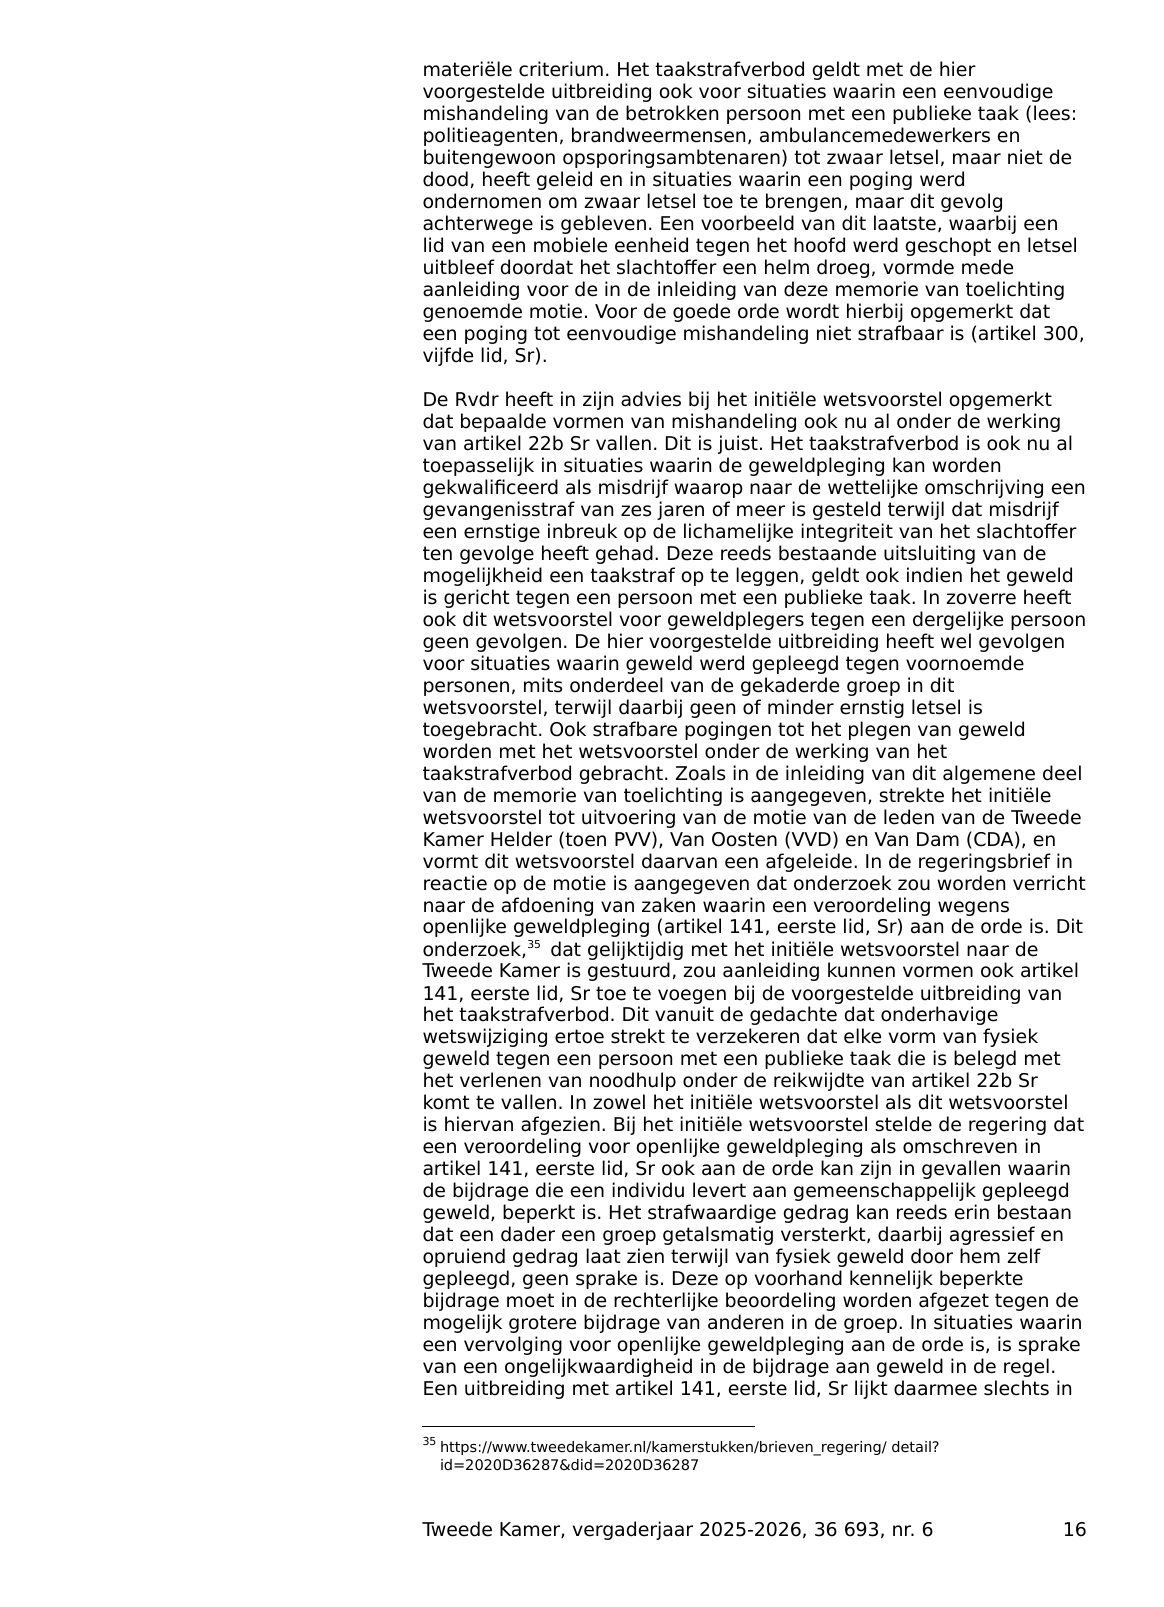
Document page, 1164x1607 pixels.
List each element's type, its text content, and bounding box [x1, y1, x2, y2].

text https://www.tweedekamer.nl/kamerstukken/brieven_regering/ detail?id=2020D36287&did=2020D36287 [422, 1435, 1087, 1474]
text materiële criterium. Het taakstrafverbod geldt met de hier voorgestelde uitbreiding ook voor situaties waarin een eenvoudige mishandeling van de betrokken persoon met een publieke taak (lees: politieagenten, brandweermensen, ambulancemedewerkers en buitengewoon opsporingsambtenaren) tot zwaar letsel, maar niet de dood, heeft geleid en in situaties waarin een poging werd ondernomen om zwaar letsel toe te brengen, maar dit gevolg achterwege is gebleven. Een voorbeeld van dit laatste, waarbij een lid van een mobiele eenheid tegen het hoofd werd geschopt en letsel uitbleef doordat het slachtoffer een helm droeg, vormde mede aanleiding voor de in de inleiding van deze memorie van toelichting genoemde motie. Voor de goede orde wordt hierbij opgemerkt dat een poging tot eenvoudige mishandeling niet strafbaar is (artikel 300, vijfde lid, Sr). [422, 59, 1087, 367]
text De Rvdr heeft in zijn advies bij het initiële wetsvoorstel opgemerkt dat bepaalde vormen van mishandeling ook nu al onder de werking van artikel 22b Sr vallen. Dit is juist. Het taakstrafverbod is ook nu al toepasselijk in situaties waarin de geweldpleging kan worden gekwalificeerd als misdrijf waarop naar de wettelijke omschrijving een gevangenisstraf van zes jaren of meer is gesteld terwijl dat misdrijf een ernstige inbreuk op de lichamelijke integriteit van het slachtoffer ten gevolge heeft gehad. Deze reeds bestaande uitsluiting van de mogelijkheid een taakstraf op te leggen, geldt ook indien het geweld is gericht tegen een persoon met een publieke taak. In zoverre heeft ook dit wetsvoorstel voor geweldplegers tegen een dergelijke persoon geen gevolgen. De hier voorgestelde uitbreiding heeft wel gevolgen voor situaties waarin geweld werd gepleegd tegen voornoemde personen, mits onderdeel van de gekaderde groep in dit wetsvoorstel, terwijl daarbij geen of minder ernstig letsel is toegebracht. Ook strafbare pogingen tot het plegen van geweld worden met het wetsvoorstel onder de werking van het taakstrafverbod gebracht. Zoals in de inleiding van dit algemene deel van de memorie van toelichting is aangegeven, strekte het initiële wetsvoorstel tot uitvoering van de motie van de leden van de Tweede Kamer Helder (toen PVV), Van Oosten (VVD) en Van Dam (CDA), en vormt dit wetsvoorstel daarvan een afgeleide. In de regeringsbrief in reactie op de motie is aangegeven dat onderzoek zou worden verricht naar de afdoening van zaken waarin een veroordeling wegens openlijke geweldpleging (artikel 141, eerste lid, Sr) aan de orde is. Dit onderzoek, dat gelijktijdig met het initiële wetsvoorstel naar de Tweede Kamer is gestuurd, zou aanleiding kunnen vormen ook artikel 141, eerste lid, Sr toe te voegen bij de voorgestelde uitbreiding van het taakstrafverbod. Dit vanuit de gedachte dat onderhavige wetswijziging ertoe strekt te verzekeren dat elke vorm van fysiek geweld tegen een persoon met een publieke taak die is belegd met het verlenen van noodhulp onder de reikwijdte van artikel 22b Sr komt te vallen. In zowel het initiële wetsvoorstel als dit wetsvoorstel is hiervan afgezien. Bij het initiële wetsvoorstel stelde de regering dat een veroordeling voor openlijke geweldpleging als omschreven in artikel 141, eerste lid, Sr ook aan de orde kan zijn in gevallen waarin de bijdrage die een individu levert aan gemeenschappelijk gepleegd geweld, beperkt is. Het strafwaardige gedrag kan reeds erin bestaan dat een dader een groep getalsmatig versterkt, daarbij agressief en opruiend gedrag laat zien terwijl van fysiek geweld door hem zelf gepleegd, geen sprake is. Deze op voorhand kennelijk beperkte bijdrage moet in de rechterlijke beoordeling worden afgezet tegen de mogelijk grotere bijdrage van anderen in de groep. In situaties waarin een vervolging voor openlijke geweldpleging aan de orde is, is sprake van een ongelijkwaardigheid in de bijdrage aan geweld in de regel. Een uitbreiding met artikel 141, eerste lid, Sr lijkt daarmee slechts in [422, 389, 1087, 1400]
